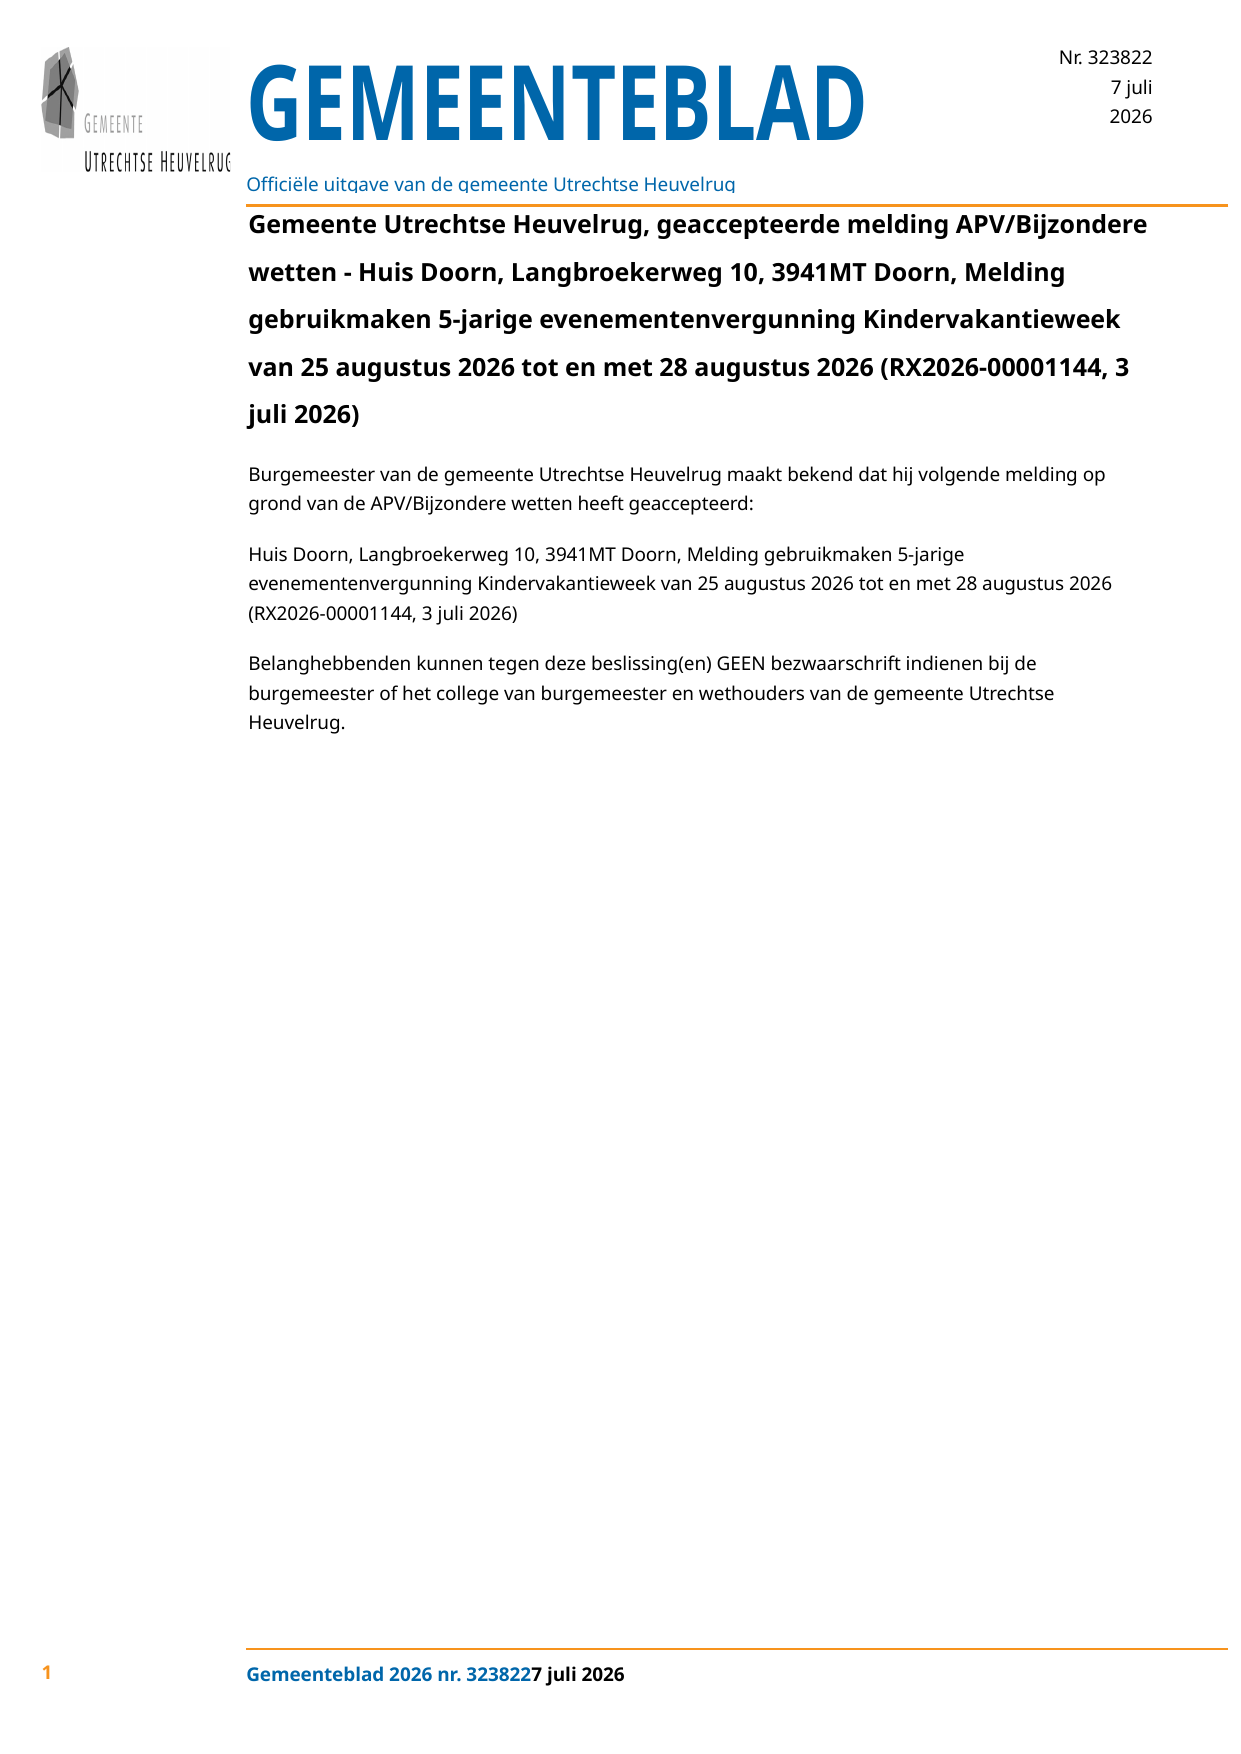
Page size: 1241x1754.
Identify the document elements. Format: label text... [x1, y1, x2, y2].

text Belanghebbenden kunnen tegen deze beslissing(en) GEEN bezwaarschrift indienen bij de burgemeester of het college van burgemeester en wethouders van de gemeente Utrechtse Heuvelrug. [248, 650, 1152, 735]
text Gemeente Utrechtse Heuvelrug, geaccepteerde melding APV/Bijzondere wetten - Huis Doorn, Langbroekerweg 10, 3941MT Doorn, Melding gebruikmaken 5-jarige evenementenvergunning Kindervakantieweek van 25 augustus 2026 tot en met 28 augustus 2026 (RX2026-00001144, 3 juli 2026) [248, 207, 1152, 431]
text Huis Doorn, Langbroekerweg 10, 3941MT Doorn, Melding gebruikmaken 5-jarige evenementenvergunning Kindervakantieweek van 25 augustus 2026 tot en met 28 augustus 2026 (RX2026-00001144, 3 juli 2026) [248, 541, 1152, 626]
picture [41, 47, 231, 172]
text Burgemeester van de gemeente Utrechtse Heuvelrug maakt bekend dat hij volgende melding op grond van de APV/Bijzondere wetten heeft geaccepteerd: [248, 461, 1152, 516]
